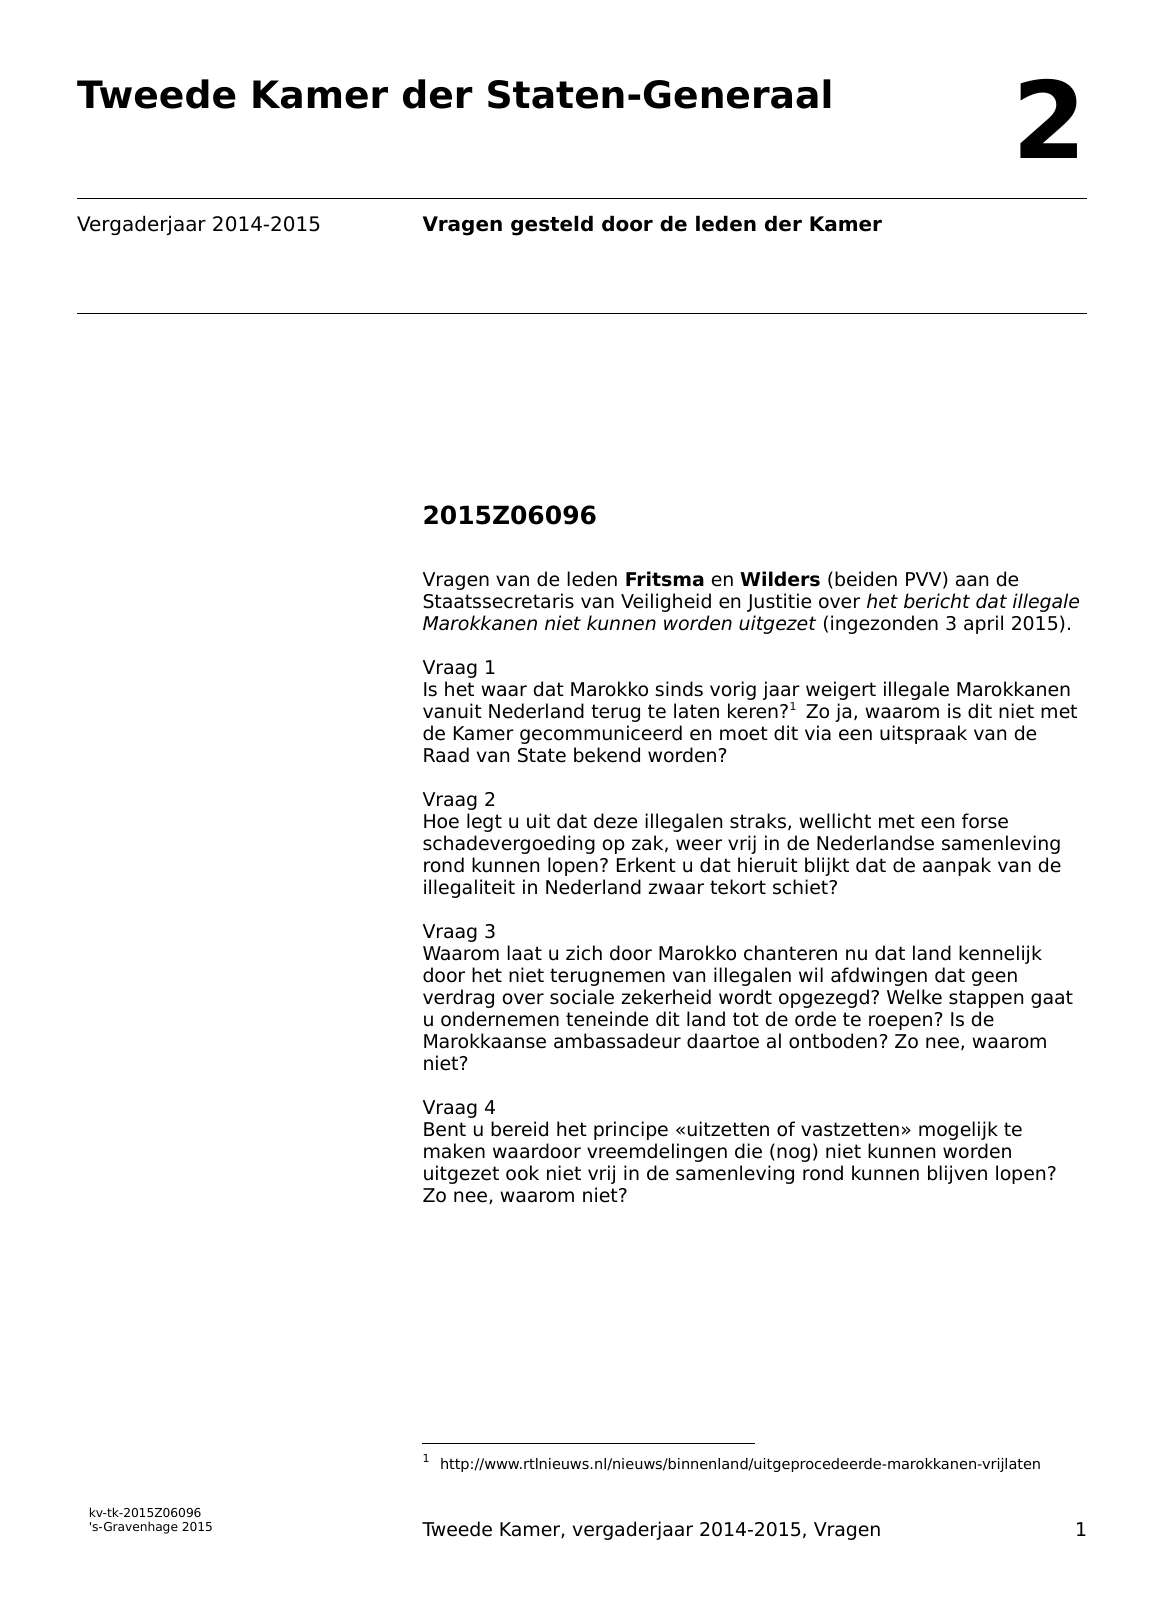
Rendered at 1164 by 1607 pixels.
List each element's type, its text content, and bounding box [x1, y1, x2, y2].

text Waarom laat u zich door Marokko chanteren nu dat land kennelijk door het niet terugnemen van illegalen wil afdwingen dat geen verdrag over sociale zekerheid wordt opgezegd? Welke stappen gaat u ondernemen teneinde dit land tot de orde te roepen? Is de Marokkaanse ambassadeur daartoe al ontboden? Zo nee, waarom niet? [422, 943, 1087, 1075]
table_header 2 [886, 59, 1087, 198]
table_cell Vragen gesteld door de leden der Kamer [422, 199, 1087, 313]
text Hoe legt u uit dat deze illegalen straks, wellicht met een forse schadevergoeding op zak, weer vrij in de Nederlandse samenleving rond kunnen lopen? Erkent u dat hieruit blijkt dat de aanpak van de illegaliteit in Nederland zwaar tekort schiet? [422, 811, 1087, 899]
text Is het waar dat Marokko sinds vorig jaar weigert illegale Marokkanen vanuit Nederland terug te laten keren? Zo ja, waarom is dit niet met de Kamer gecommuniceerd en moet dit via een uitspraak van de Raad van State bekend worden? [422, 679, 1087, 767]
text 2015Z06096 [422, 501, 1087, 531]
table_cell Vergaderjaar 2014-2015 [77, 199, 422, 313]
text Vragen van de leden Fritsma en Wilders (beiden PVV) aan de Staatssecretaris van Veiligheid en Justitie over het bericht dat illegale Marokkanen niet kunnen worden uitgezet (ingezonden 3 april 2015). [422, 569, 1087, 635]
text http://www.rtlnieuws.nl/nieuws/binnenland/uitgeprocedeerde-marokkanen-vrijlaten [422, 1452, 1087, 1474]
text 's-Gravenhage 2015 [88, 1520, 323, 1534]
text kv-tk-2015Z06096 [88, 1506, 323, 1520]
text Vraag 4 [422, 1097, 1087, 1119]
text Vraag 1 [422, 657, 1087, 679]
text Vraag 2 [422, 789, 1087, 811]
text Vraag 3 [422, 921, 1087, 943]
text Bent u bereid het principe «uitzetten of vastzetten» mogelijk te maken waardoor vreemdelingen die (nog) niet kunnen worden uitgezet ook niet vrij in de samenleving rond kunnen blijven lopen? Zo nee, waarom niet? [422, 1119, 1087, 1207]
table_header Tweede Kamer der Staten-Generaal [77, 59, 886, 198]
